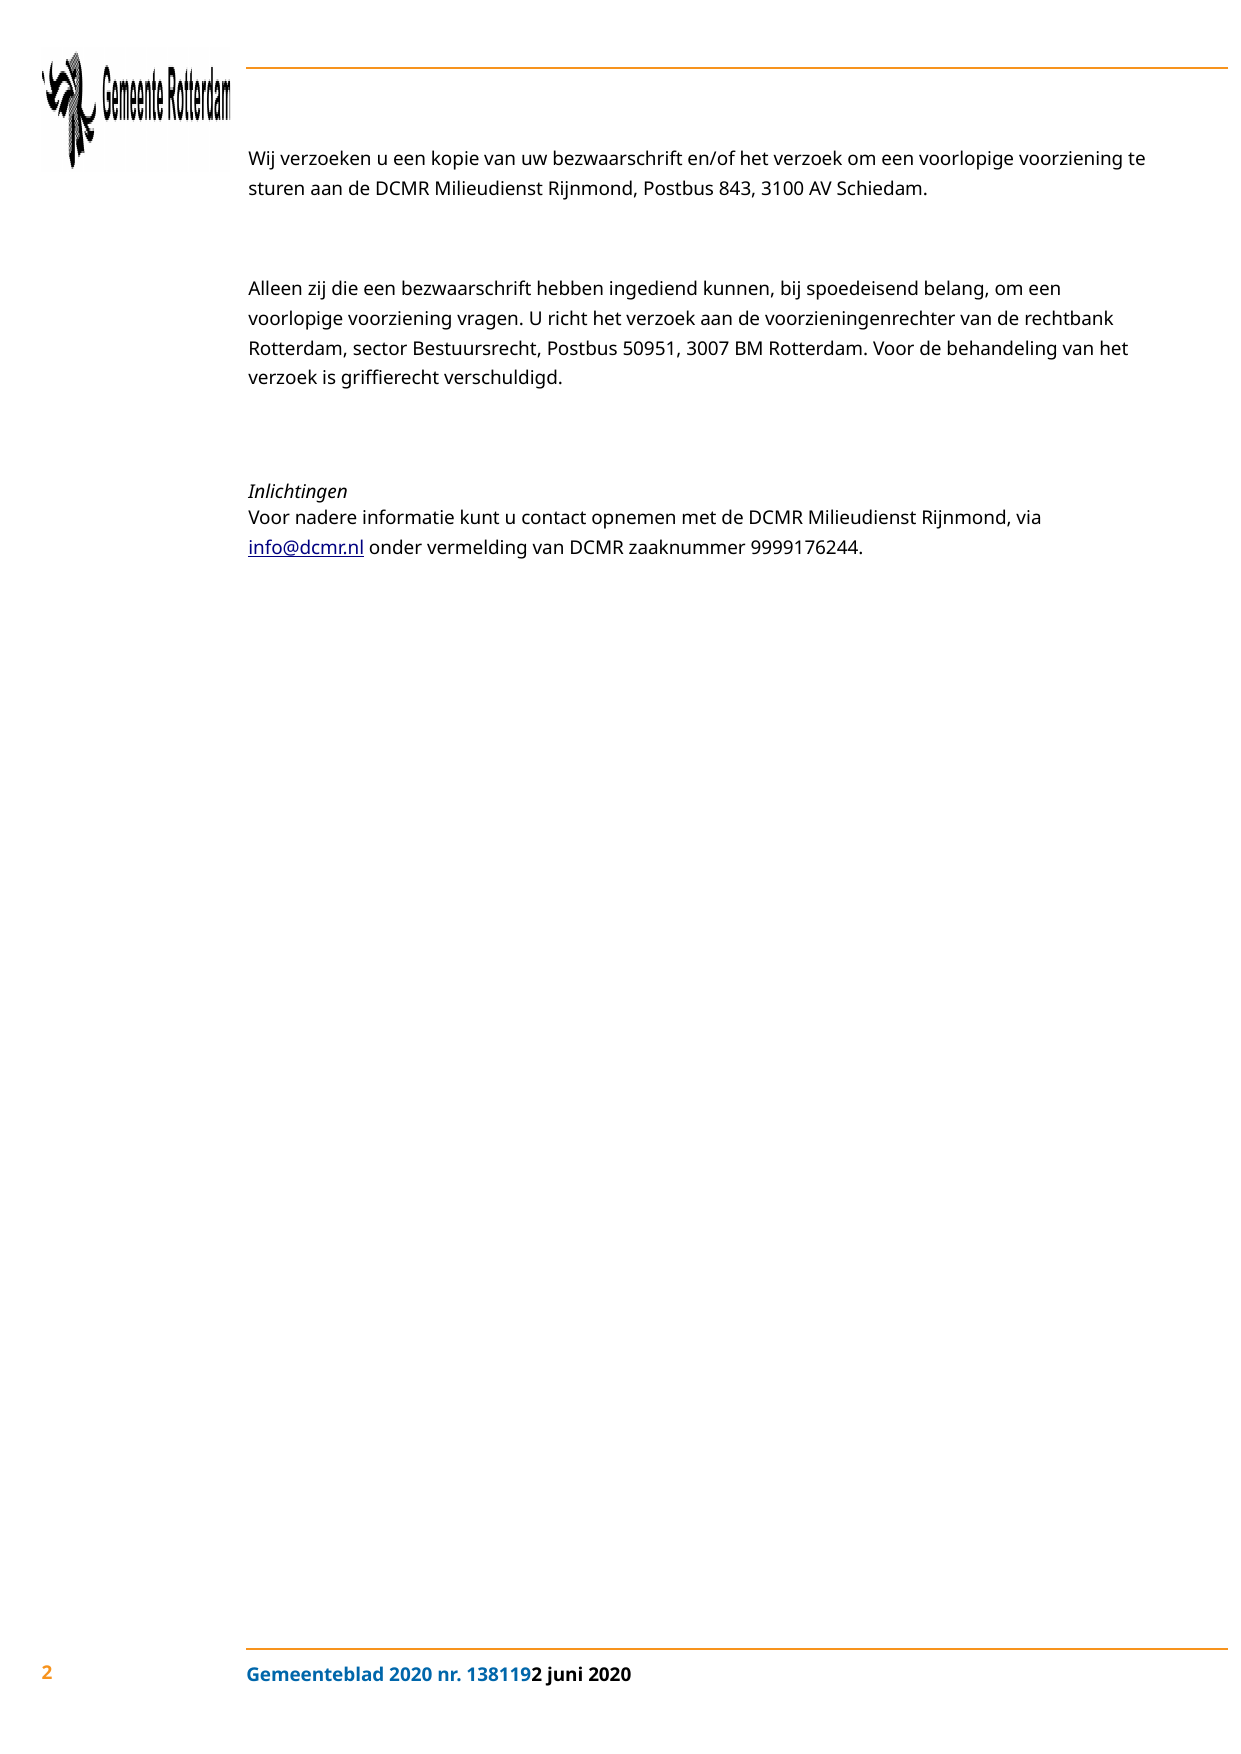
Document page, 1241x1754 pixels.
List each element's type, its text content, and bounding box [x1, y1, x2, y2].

text Alleen zij die een bezwaarschrift hebben ingediend kunnen, bij spoedeisend belang, om een voorlopige voorziening vragen. U richt het verzoek aan de voorzieningenrechter van de rechtbank Rotterdam, sector Bestuursrecht, Postbus 50951, 3007 BM Rotterdam. Voor de behandeling van het verzoek is griffierecht verschuldigd. [248, 276, 1152, 390]
text Voor nadere informatie kunt u contact opnemen met de DCMR Milieudienst Rijnmond, via info@dcmr.nl onder vermelding van DCMR zaaknummer 9999176244. [248, 504, 1152, 560]
text Inlichtingen [248, 479, 1152, 504]
text Wij verzoeken u een kopie van uw bezwaarschrift en/of het verzoek om een voorlopige voorziening te sturen aan de DCMR Milieudienst Rijnmond, Postbus 843, 3100 AV Schiedam. [248, 145, 1152, 201]
picture [41, 47, 231, 172]
